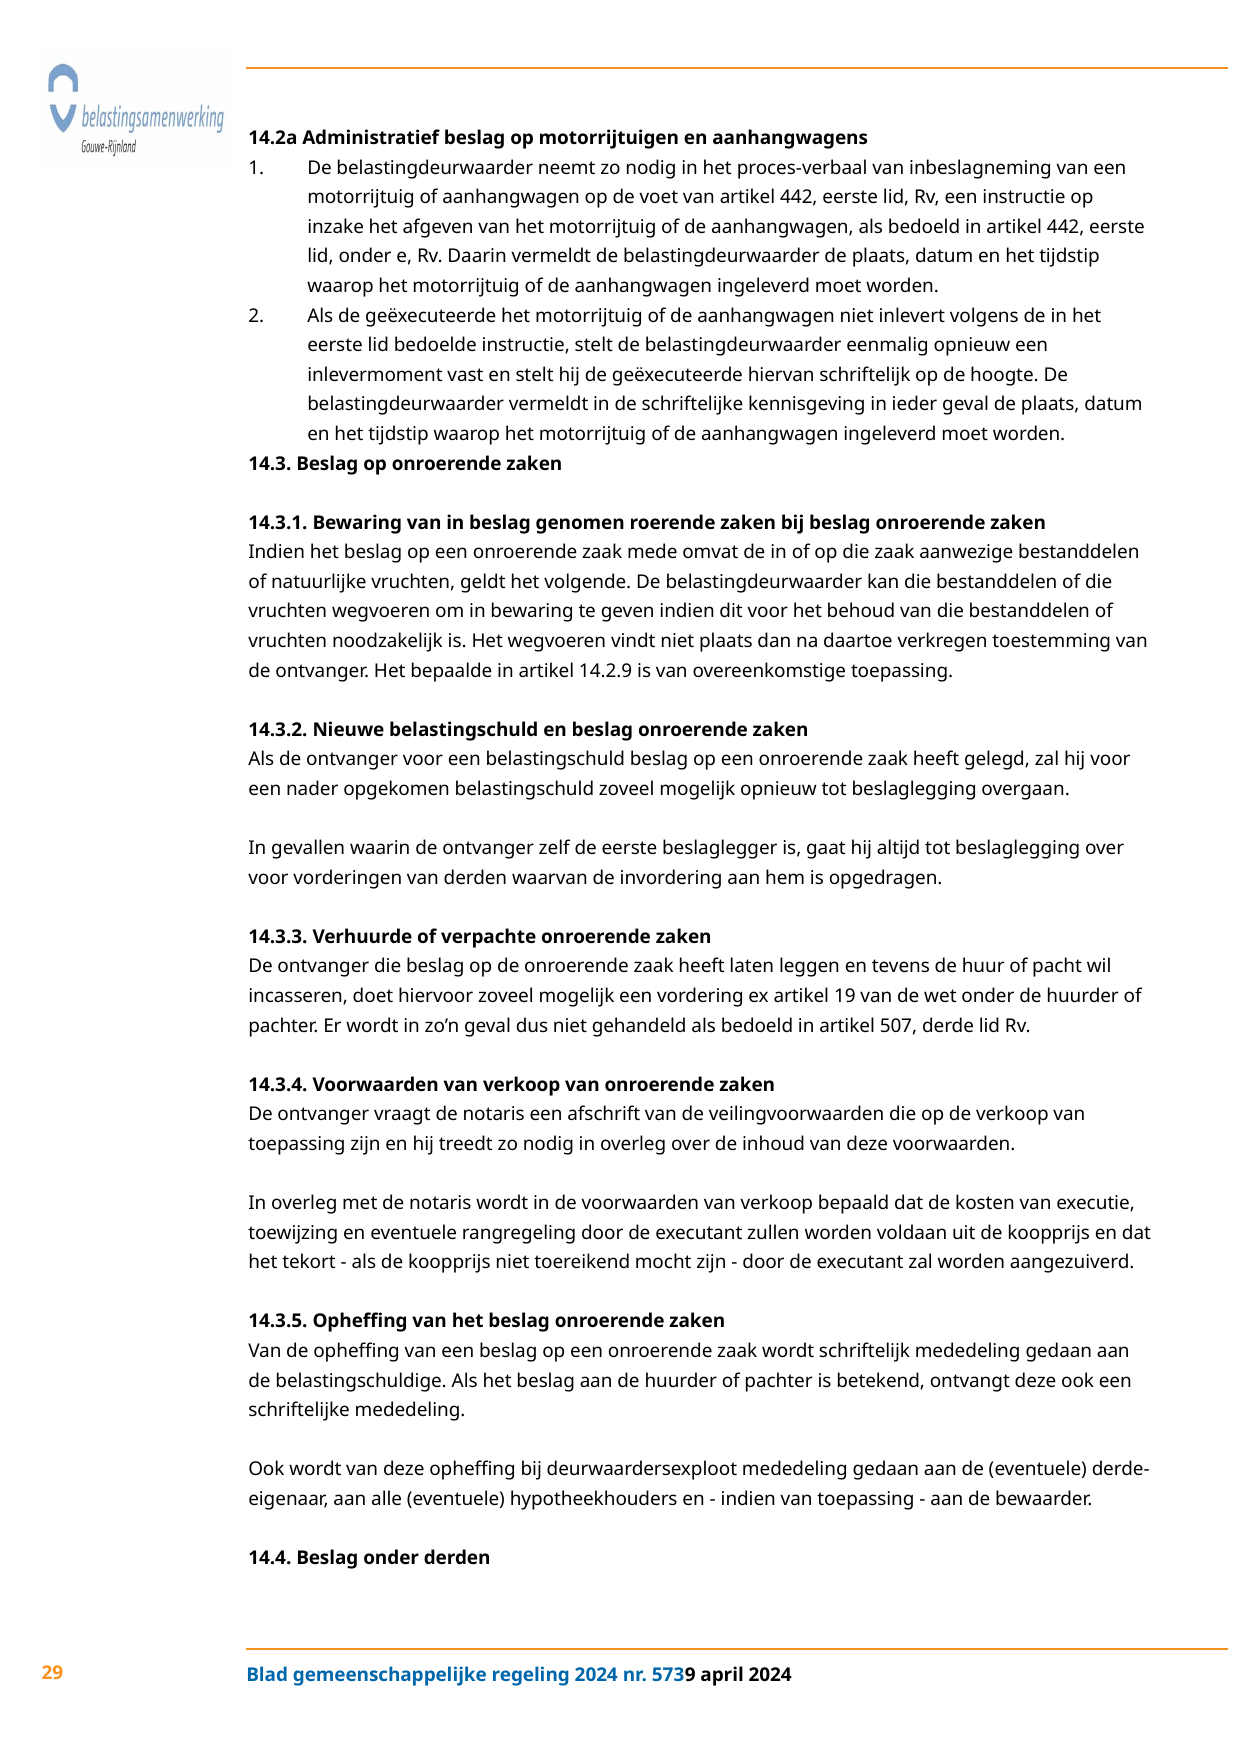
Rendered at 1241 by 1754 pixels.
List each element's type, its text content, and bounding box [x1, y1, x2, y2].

text 14.3.4. Voorwaarden van verkoop van onroerende zaken [248, 1071, 1152, 1097]
text 14.3.2. Nieuwe belastingschuld en beslag onroerende zaken [248, 716, 1152, 742]
list De belastingdeurwaarder neemt zo nodig in het proces-verbaal van inbeslagneming van een motorrijtuig of aanhangwagen op de voet van artikel 442, eerste lid, Rv, een instructie op inzake het afgeven van het motorrijtuig of de aanhangwagen, als bedoeld in artikel 442, eerste lid, onder e, Rv. Daarin vermeldt de belastingdeurwaarder de plaats, datum en het tijdstip waarop het motorrijtuig of de aanhangwagen ingeleverd moet worden. [248, 154, 1152, 298]
text In gevallen waarin de ontvanger zelf de eerste beslaglegger is, gaat hij altijd tot beslaglegging over voor vorderingen van derden waarvan de invordering aan hem is opgedragen. [248, 834, 1152, 890]
text 14.3.1. Bewaring van in beslag genomen roerende zaken bij beslag onroerende zaken [248, 509, 1152, 535]
picture [41, 47, 231, 172]
text Van de opheffing van een beslag op een onroerende zaak wordt schriftelijk mededeling gedaan aan de belastingschuldige. Als het beslag aan de huurder of pachter is betekend, ontvangt deze ook een schriftelijke mededeling. [248, 1337, 1152, 1422]
text Ook wordt van deze opheffing bij deurwaardersexploot mededeling gedaan aan de (eventuele) derde-eigenaar, aan alle (eventuele) hypotheekhouders en - indien van toepassing - aan de bewaarder. [248, 1456, 1152, 1511]
text 14.3.3. Verhuurde of verpachte onroerende zaken [248, 923, 1152, 949]
text Indien het beslag op een onroerende zaak mede omvat de in of op die zaak aanwezige bestanddelen of natuurlijke vruchten, geldt het volgende. De belastingdeurwaarder kan die bestanddelen of die vruchten wegvoeren om in bewaring te geven indien dit voor het behoud van die bestanddelen of vruchten noodzakelijk is. Het wegvoeren vindt niet plaats dan na daartoe verkregen toestemming van de ontvanger. Het bepaalde in artikel 14.2.9 is van overeenkomstige toepassing. [248, 538, 1152, 683]
text In overleg met de notaris wordt in de voorwaarden van verkoop bepaald dat de kosten van executie, toewijzing en eventuele rangregeling door de executant zullen worden voldaan uit de koopprijs en dat het tekort - als de koopprijs niet toereikend mocht zijn - door de executant zal worden aangezuiverd. [248, 1189, 1152, 1274]
text Als de ontvanger voor een belastingschuld beslag op een onroerende zaak heeft gelegd, zal hij voor een nader opgekomen belastingschuld zoveel mogelijk opnieuw tot beslaglegging overgaan. [248, 746, 1152, 801]
text De ontvanger die beslag op de onroerende zaak heeft laten leggen en tevens de huur of pacht wil incasseren, doet hiervoor zoveel mogelijk een vordering ex artikel 19 van de wet onder de huurder of pachter. Er wordt in zo’n geval dus niet gehandeld als bedoeld in artikel 507, derde lid Rv. [248, 953, 1152, 1038]
text 14.4. Beslag onder derden [248, 1544, 1152, 1570]
list Als de geëxecuteerde het motorrijtuig of de aanhangwagen niet inlevert volgens de in het eerste lid bedoelde instructie, stelt de belastingdeurwaarder eenmalig opnieuw een inlevermoment vast en stelt hij de geëxecuteerde hiervan schriftelijk op de hoogte. De belastingdeurwaarder vermeldt in de schriftelijke kennisgeving in ieder geval de plaats, datum en het tijdstip waarop het motorrijtuig of de aanhangwagen ingeleverd moet worden. [248, 302, 1152, 446]
text De ontvanger vraagt de notaris een afschrift van de veilingvoorwaarden die op de verkoop van toepassing zijn en hij treedt zo nodig in overleg over de inhoud van deze voorwaarden. [248, 1101, 1152, 1156]
text 14.3.5. Opheffing van het beslag onroerende zaken [248, 1308, 1152, 1333]
text 14.2a Administratief beslag op motorrijtuigen en aanhangwagens [248, 124, 1152, 150]
text 14.3. Beslag op onroerende zaken [248, 450, 1152, 476]
